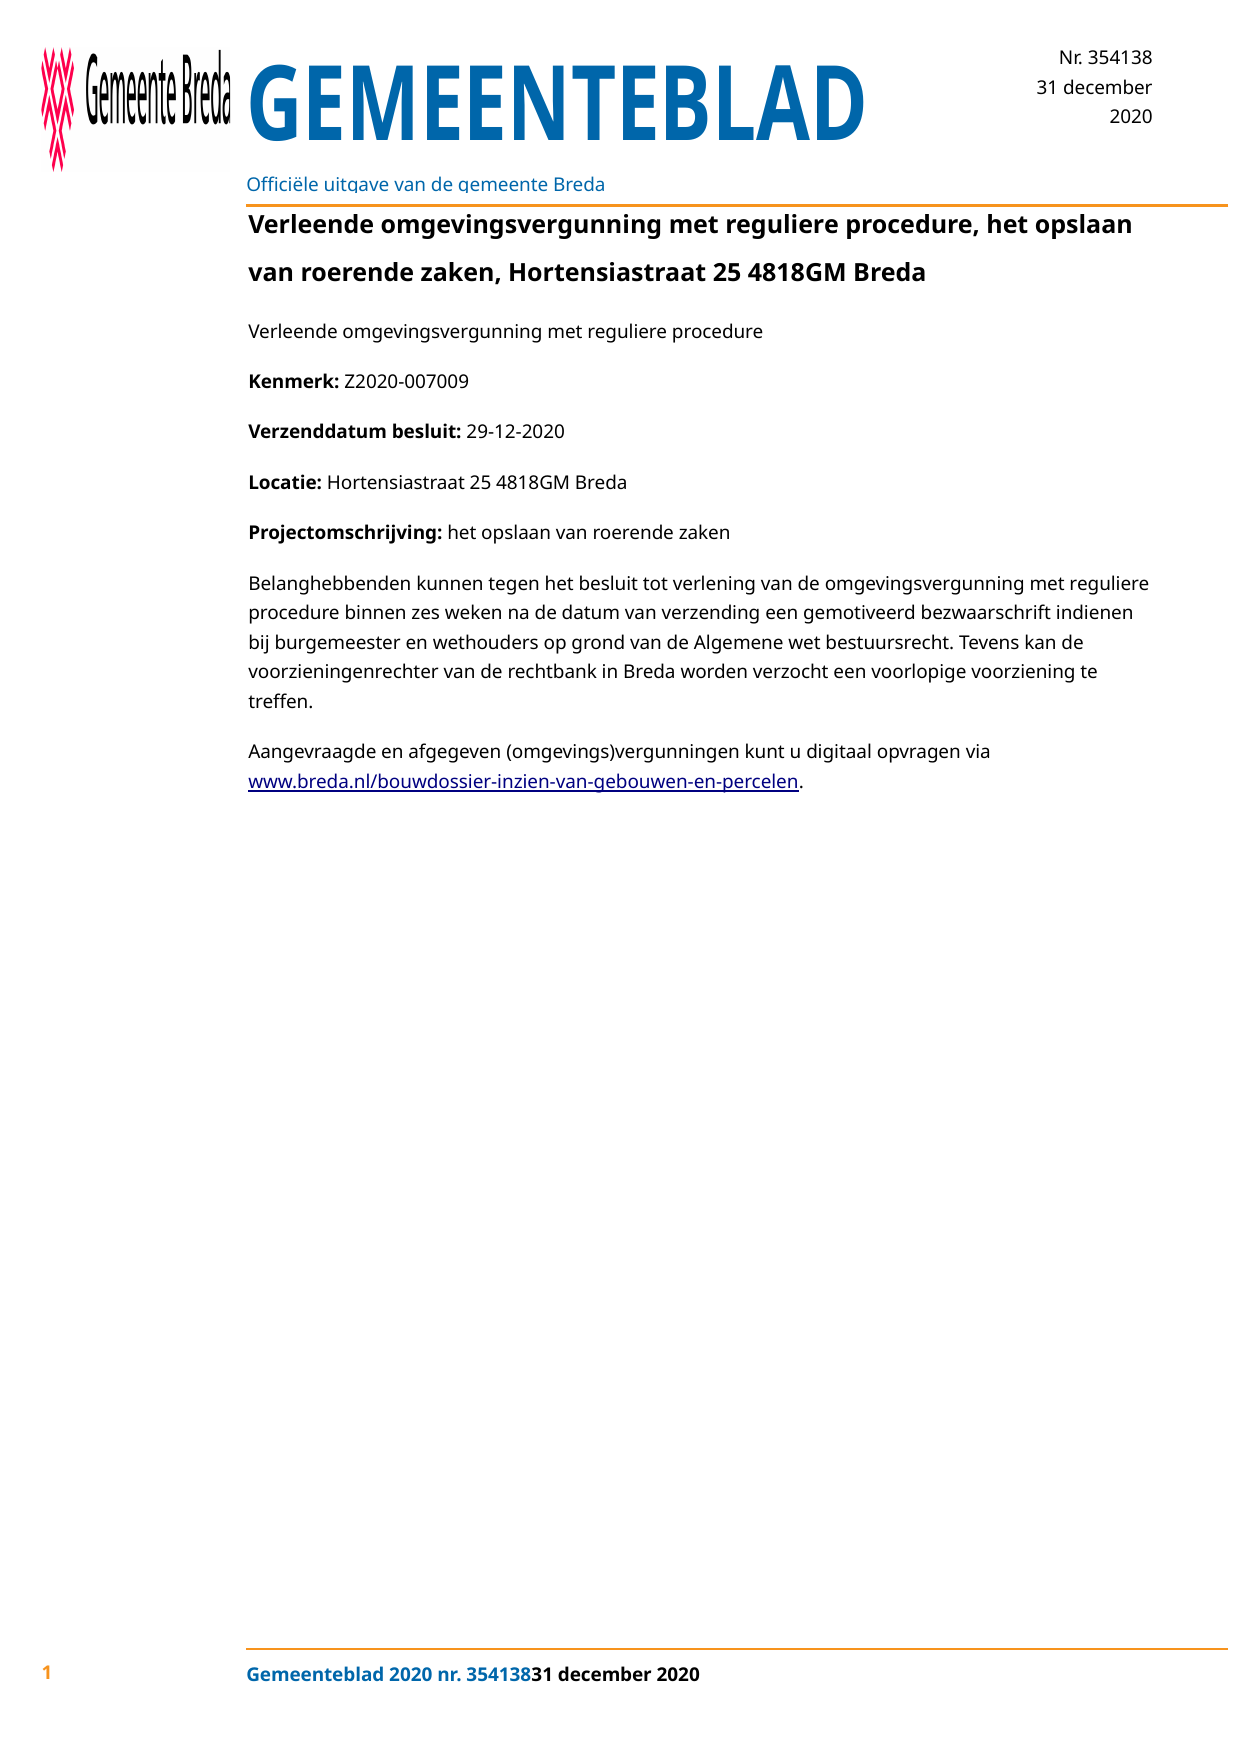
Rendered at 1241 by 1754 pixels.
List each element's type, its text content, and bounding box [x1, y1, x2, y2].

text Kenmerk: Z2020-007009 [248, 368, 1152, 394]
text Belanghebbenden kunnen tegen het besluit tot verlening van de omgevingsvergunning met reguliere procedure binnen zes weken na de datum van verzending een gemotiveerd bezwaarschrift indienen bij burgemeester en wethouders op grond van de Algemene wet bestuursrecht. Tevens kan de voorzieningenrechter van de rechtbank in Breda worden verzocht een voorlopige voorziening te treffen. [248, 570, 1152, 714]
text Verzenddatum besluit: 29-12-2020 [248, 419, 1152, 444]
text Verleende omgevingsvergunning met reguliere procedure [248, 318, 1152, 344]
picture [41, 47, 231, 172]
text Projectomschrijving: het opslaan van roerende zaken [248, 519, 1152, 545]
text Locatie: Hortensiastraat 25 4818GM Breda [248, 469, 1152, 495]
text Aangevraagde en afgegeven (omgevings)vergunningen kunt u digitaal opvragen via www.breda.nl/bouwdossier-inzien-van-gebouwen-en-percelen. [248, 739, 1152, 794]
text Verleende omgevingsvergunning met reguliere procedure, het opslaan van roerende zaken, Hortensiastraat 25 4818GM Breda [248, 207, 1152, 288]
